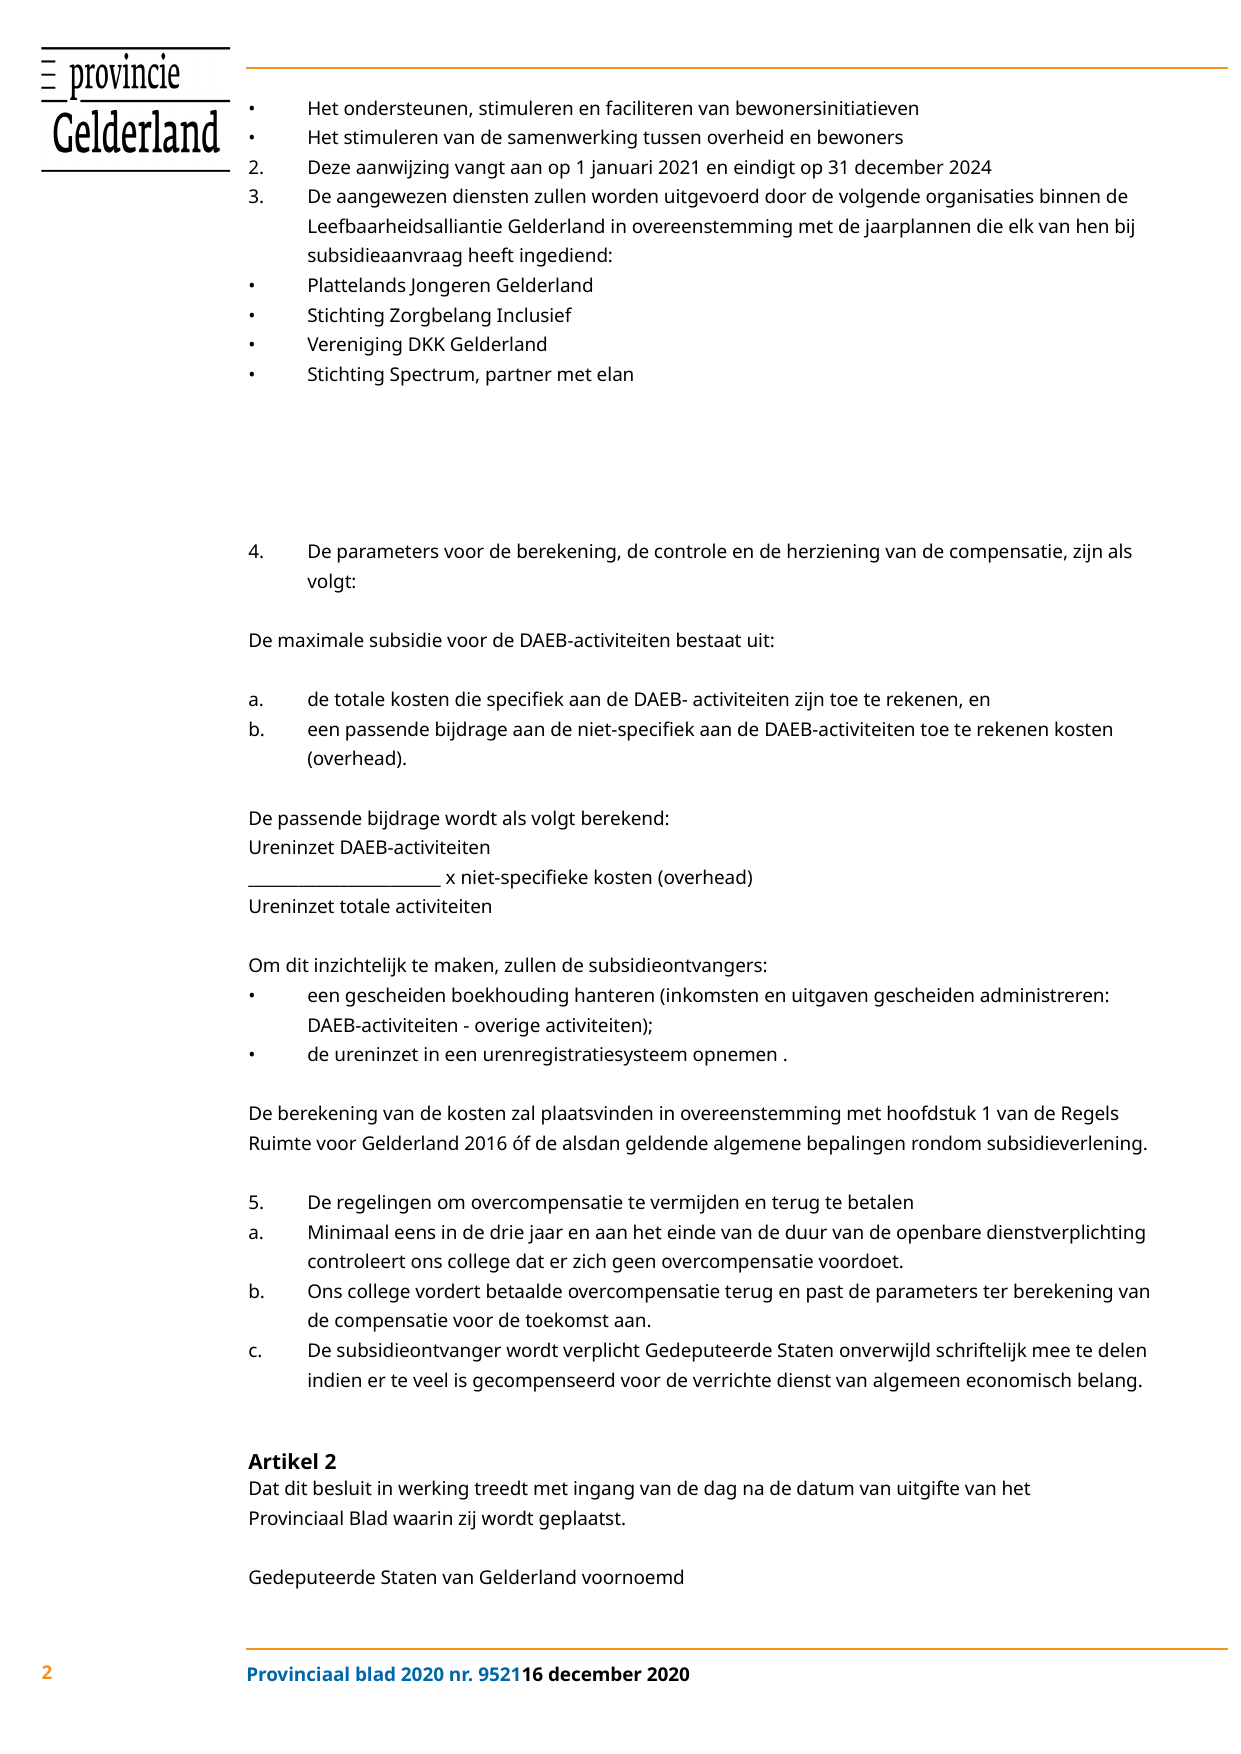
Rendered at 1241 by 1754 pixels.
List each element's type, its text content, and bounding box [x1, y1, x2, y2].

text De passende bijdrage wordt als volgt berekend: [248, 805, 1152, 831]
list een passende bijdrage aan de niet-specifiek aan de DAEB-activiteiten toe te rekenen kosten (overhead). [248, 716, 1152, 771]
list De regelingen om overcompensatie te vermijden en terug te betalen [248, 1189, 1152, 1215]
list Het stimuleren van de samenwerking tussen overheid en bewoners [248, 124, 1152, 150]
list een gescheiden boekhouding hanteren (inkomsten en uitgaven gescheiden administreren: DAEB-activiteiten - overige activiteiten); [248, 982, 1152, 1038]
text Om dit inzichtelijk te maken, zullen de subsidieontvangers: [248, 953, 1152, 978]
text Provinciaal Blad waarin zij wordt geplaatst. [248, 1505, 1152, 1531]
text De maximale subsidie voor de DAEB-activiteiten bestaat uit: [248, 627, 1152, 653]
list De subsidieontvanger wordt verplicht Gedeputeerde Staten onverwijld schriftelijk mee te delen indien er te veel is gecompenseerd voor de verrichte dienst van algemeen economisch belang. [248, 1337, 1152, 1393]
text _______________________ x niet-specifieke kosten (overhead) [248, 864, 1152, 890]
text De berekening van de kosten zal plaatsvinden in overeenstemming met hoofdstuk 1 van de Regels Ruimte voor Gelderland 2016 óf de alsdan geldende algemene bepalingen rondom subsidieverlening. [248, 1101, 1152, 1156]
text Gedeputeerde Staten van Gelderland voornoemd [248, 1564, 1152, 1590]
list Stichting Zorgbelang Inclusief [248, 302, 1152, 328]
list Deze aanwijzing vangt aan op 1 januari 2021 en eindigt op 31 december 2024 [248, 154, 1152, 180]
list Vereniging DKK Gelderland [248, 331, 1152, 357]
text Ureninzet DAEB-activiteiten [248, 834, 1152, 860]
list de totale kosten die specifiek aan de DAEB- activiteiten zijn toe te rekenen, en [248, 686, 1152, 712]
list De aangewezen diensten zullen worden uitgevoerd door de volgende organisaties binnen de Leefbaarheidsalliantie Gelderland in overeenstemming met de jaarplannen die elk van hen bij subsidieaanvraag heeft ingediend: [248, 183, 1152, 268]
list Het ondersteunen, stimuleren en faciliteren van bewonersinitiatieven [248, 95, 1152, 121]
list Stichting Spectrum, partner met elan [248, 361, 1152, 387]
text Artikel 2 [248, 1447, 1152, 1475]
list Ons college vordert betaalde overcompensatie terug en past de parameters ter berekening van de compensatie voor de toekomst aan. [248, 1278, 1152, 1333]
picture [41, 47, 231, 172]
text Dat dit besluit in werking treedt met ingang van de dag na de datum van uitgifte van het [248, 1475, 1152, 1501]
list De parameters voor de berekening, de controle en de herziening van de compensatie, zijn als volgt: [248, 538, 1152, 594]
list Minimaal eens in de drie jaar en aan het einde van de duur van de openbare dienstverplichting controleert ons college dat er zich geen overcompensatie voordoet. [248, 1219, 1152, 1274]
list Plattelands Jongeren Gelderland [248, 272, 1152, 298]
list de ureninzet in een urenregistratiesysteem opnemen . [248, 1041, 1152, 1067]
text Ureninzet totale activiteiten [248, 893, 1152, 919]
